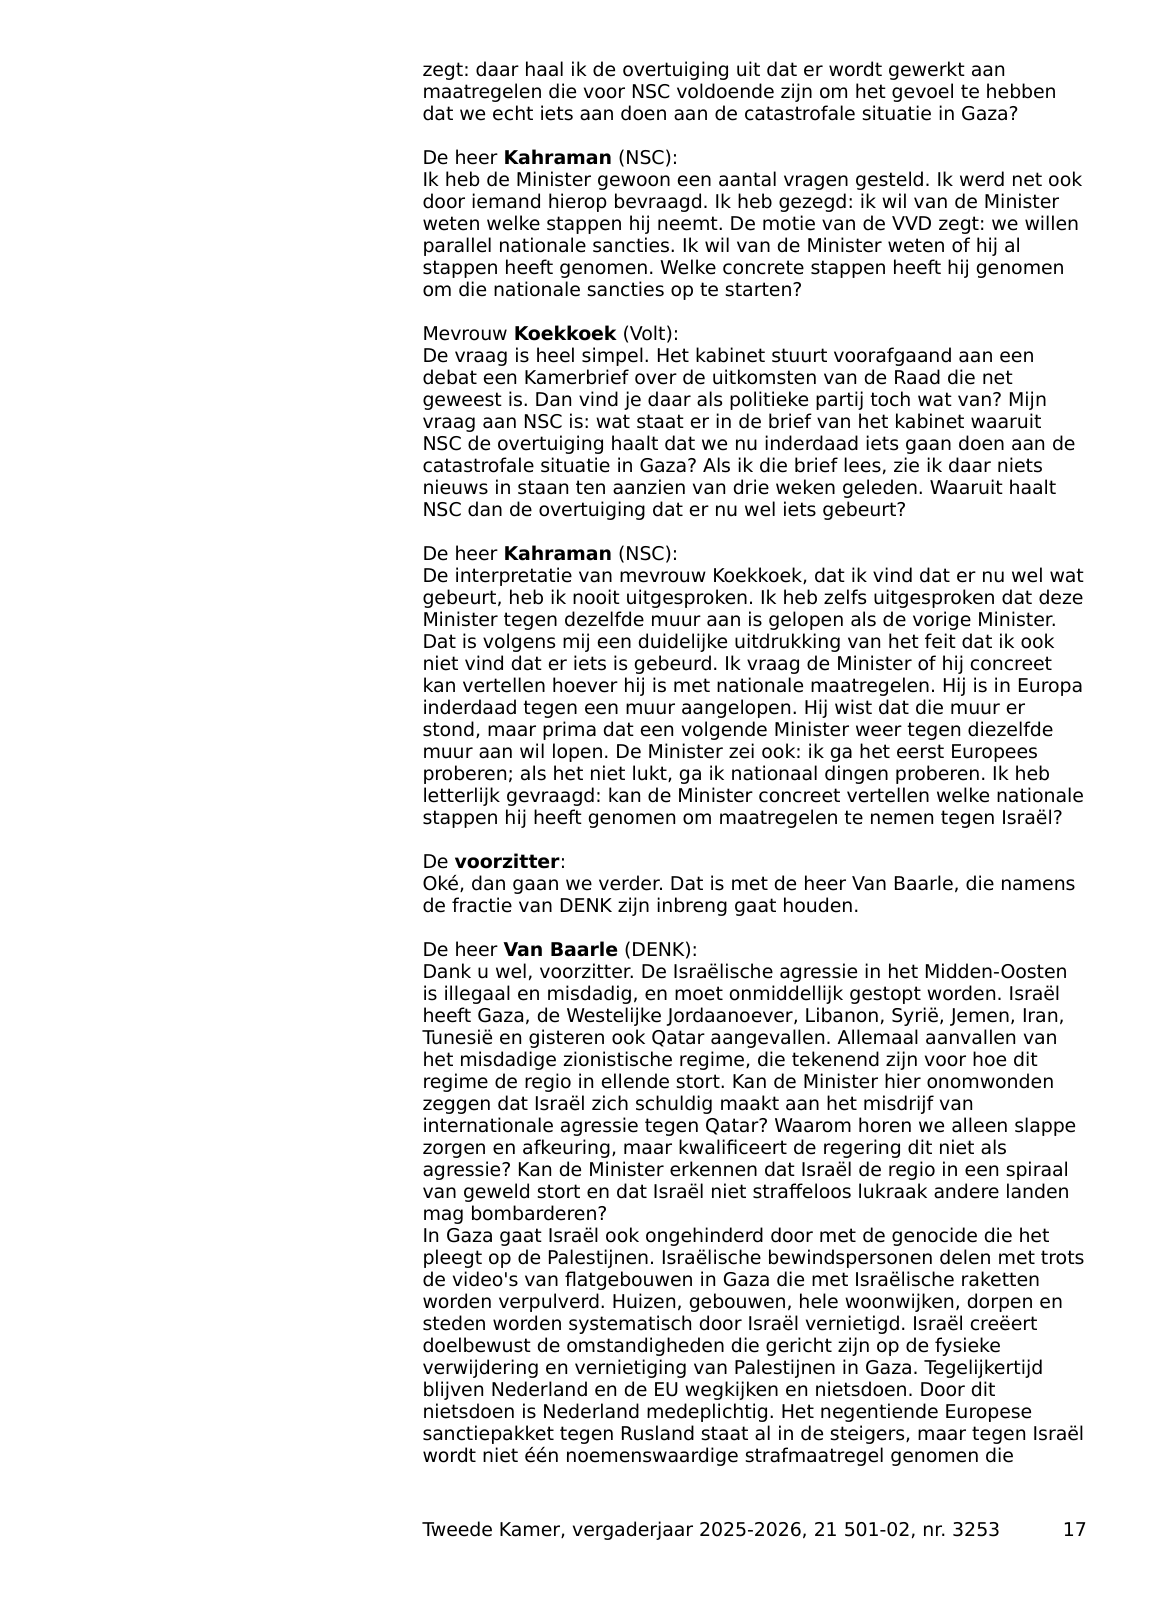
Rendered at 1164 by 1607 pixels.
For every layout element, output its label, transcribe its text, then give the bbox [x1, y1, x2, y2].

text De heer Kahraman (NSC): [422, 147, 1087, 169]
text De voorzitter: [422, 851, 1087, 873]
text Mevrouw Koekkoek (Volt): [422, 323, 1087, 345]
text De vraag is heel simpel. Het kabinet stuurt voorafgaand aan een debat een Kamerbrief over de uitkomsten van de Raad die net geweest is. Dan vind je daar als politieke partij toch wat van? Mijn vraag aan NSC is: wat staat er in de brief van het kabinet waaruit NSC de overtuiging haalt dat we nu inderdaad iets gaan doen aan de catastrofale situatie in Gaza? Als ik die brief lees, zie ik daar niets nieuws in staan ten aanzien van drie weken geleden. Waaruit haalt NSC dan de overtuiging dat er nu wel iets gebeurt? [422, 345, 1087, 521]
text De interpretatie van mevrouw Koekkoek, dat ik vind dat er nu wel wat gebeurt, heb ik nooit uitgesproken. Ik heb zelfs uitgesproken dat deze Minister tegen dezelfde muur aan is gelopen als de vorige Minister. Dat is volgens mij een duidelijke uitdrukking van het feit dat ik ook niet vind dat er iets is gebeurd. Ik vraag de Minister of hij concreet kan vertellen hoever hij is met nationale maatregelen. Hij is in Europa inderdaad tegen een muur aangelopen. Hij wist dat die muur er stond, maar prima dat een volgende Minister weer tegen diezelfde muur aan wil lopen. De Minister zei ook: ik ga het eerst Europees proberen; als het niet lukt, ga ik nationaal dingen proberen. Ik heb letterlijk gevraagd: kan de Minister concreet vertellen welke nationale stappen hij heeft genomen om maatregelen te nemen tegen Israël? [422, 565, 1087, 829]
text De heer Kahraman (NSC): [422, 543, 1087, 565]
text De heer Van Baarle (DENK): [422, 939, 1087, 961]
text In Gaza gaat Israël ook ongehinderd door met de genocide die het pleegt op de Palestijnen. Israëlische bewindspersonen delen met trots de video's van flatgebouwen in Gaza die met Israëlische raketten worden verpulverd. Huizen, gebouwen, hele woonwijken, dorpen en steden worden systematisch door Israël vernietigd. Israël creëert doelbewust de omstandigheden die gericht zijn op de fysieke verwijdering en vernietiging van Palestijnen in Gaza. Tegelijkertijd blijven Nederland en de EU wegkijken en nietsdoen. Door dit nietsdoen is Nederland medeplichtig. Het negentiende Europese sanctiepakket tegen Rusland staat al in de steigers, maar tegen Israël wordt niet één noemenswaardige strafmaatregel genomen die [422, 1225, 1087, 1467]
text Dank u wel, voorzitter. De Israëlische agressie in het Midden-Oosten is illegaal en misdadig, en moet onmiddellijk gestopt worden. Israël heeft Gaza, de Westelijke Jordaanoever, Libanon, Syrië, Jemen, Iran, Tunesië en gisteren ook Qatar aangevallen. Allemaal aanvallen van het misdadige zionistische regime, die tekenend zijn voor hoe dit regime de regio in ellende stort. Kan de Minister hier onomwonden zeggen dat Israël zich schuldig maakt aan het misdrijf van internationale agressie tegen Qatar? Waarom horen we alleen slappe zorgen en afkeuring, maar kwalificeert de regering dit niet als agressie? Kan de Minister erkennen dat Israël de regio in een spiraal van geweld stort en dat Israël niet straffeloos lukraak andere landen mag bombarderen? [422, 961, 1087, 1225]
text zegt: daar haal ik de overtuiging uit dat er wordt gewerkt aan maatregelen die voor NSC voldoende zijn om het gevoel te hebben dat we echt iets aan doen aan de catastrofale situatie in Gaza? [422, 59, 1087, 125]
text Oké, dan gaan we verder. Dat is met de heer Van Baarle, die namens de fractie van DENK zijn inbreng gaat houden. [422, 873, 1087, 917]
text Ik heb de Minister gewoon een aantal vragen gesteld. Ik werd net ook door iemand hierop bevraagd. Ik heb gezegd: ik wil van de Minister weten welke stappen hij neemt. De motie van de VVD zegt: we willen parallel nationale sancties. Ik wil van de Minister weten of hij al stappen heeft genomen. Welke concrete stappen heeft hij genomen om die nationale sancties op te starten? [422, 169, 1087, 301]
